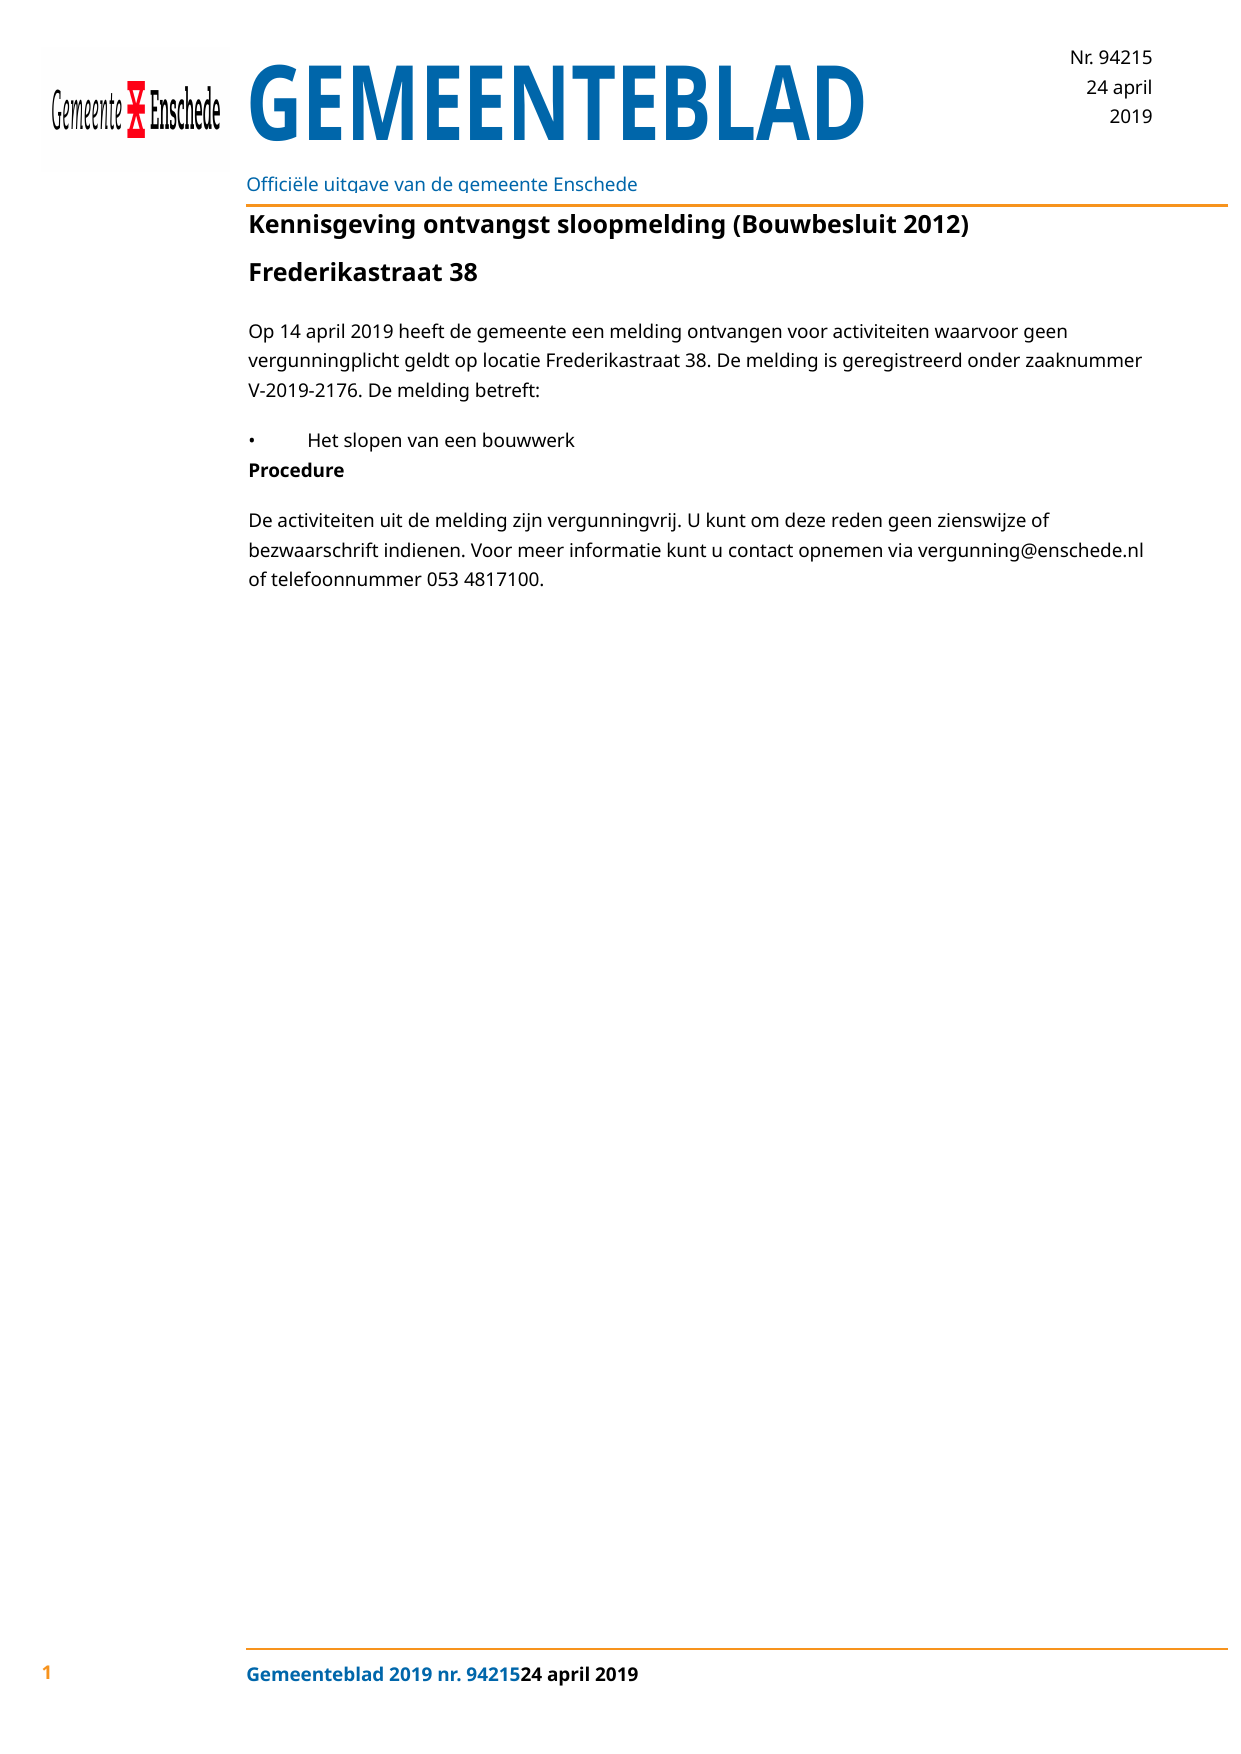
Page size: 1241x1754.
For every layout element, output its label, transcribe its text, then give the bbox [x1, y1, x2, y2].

text Op 14 april 2019 heeft de gemeente een melding ontvangen voor activiteiten waarvoor geen vergunningplicht geldt op locatie Frederikastraat 38. De melding is geregistreerd onder zaaknummer V-2019-2176. De melding betreft: [248, 318, 1152, 403]
list Het slopen van een bouwwerk [248, 427, 1152, 453]
picture [41, 47, 231, 172]
text Procedure [248, 457, 1152, 483]
text Kennisgeving ontvangst sloopmelding (Bouwbesluit 2012) Frederikastraat 38 [248, 207, 1152, 288]
text De activiteiten uit de melding zijn vergunningvrij. U kunt om deze reden geen zienswijze of bezwaarschrift indienen. Voor meer informatie kunt u contact opnemen via vergunning@enschede.nl of telefoonnummer 053 4817100. [248, 507, 1152, 592]
